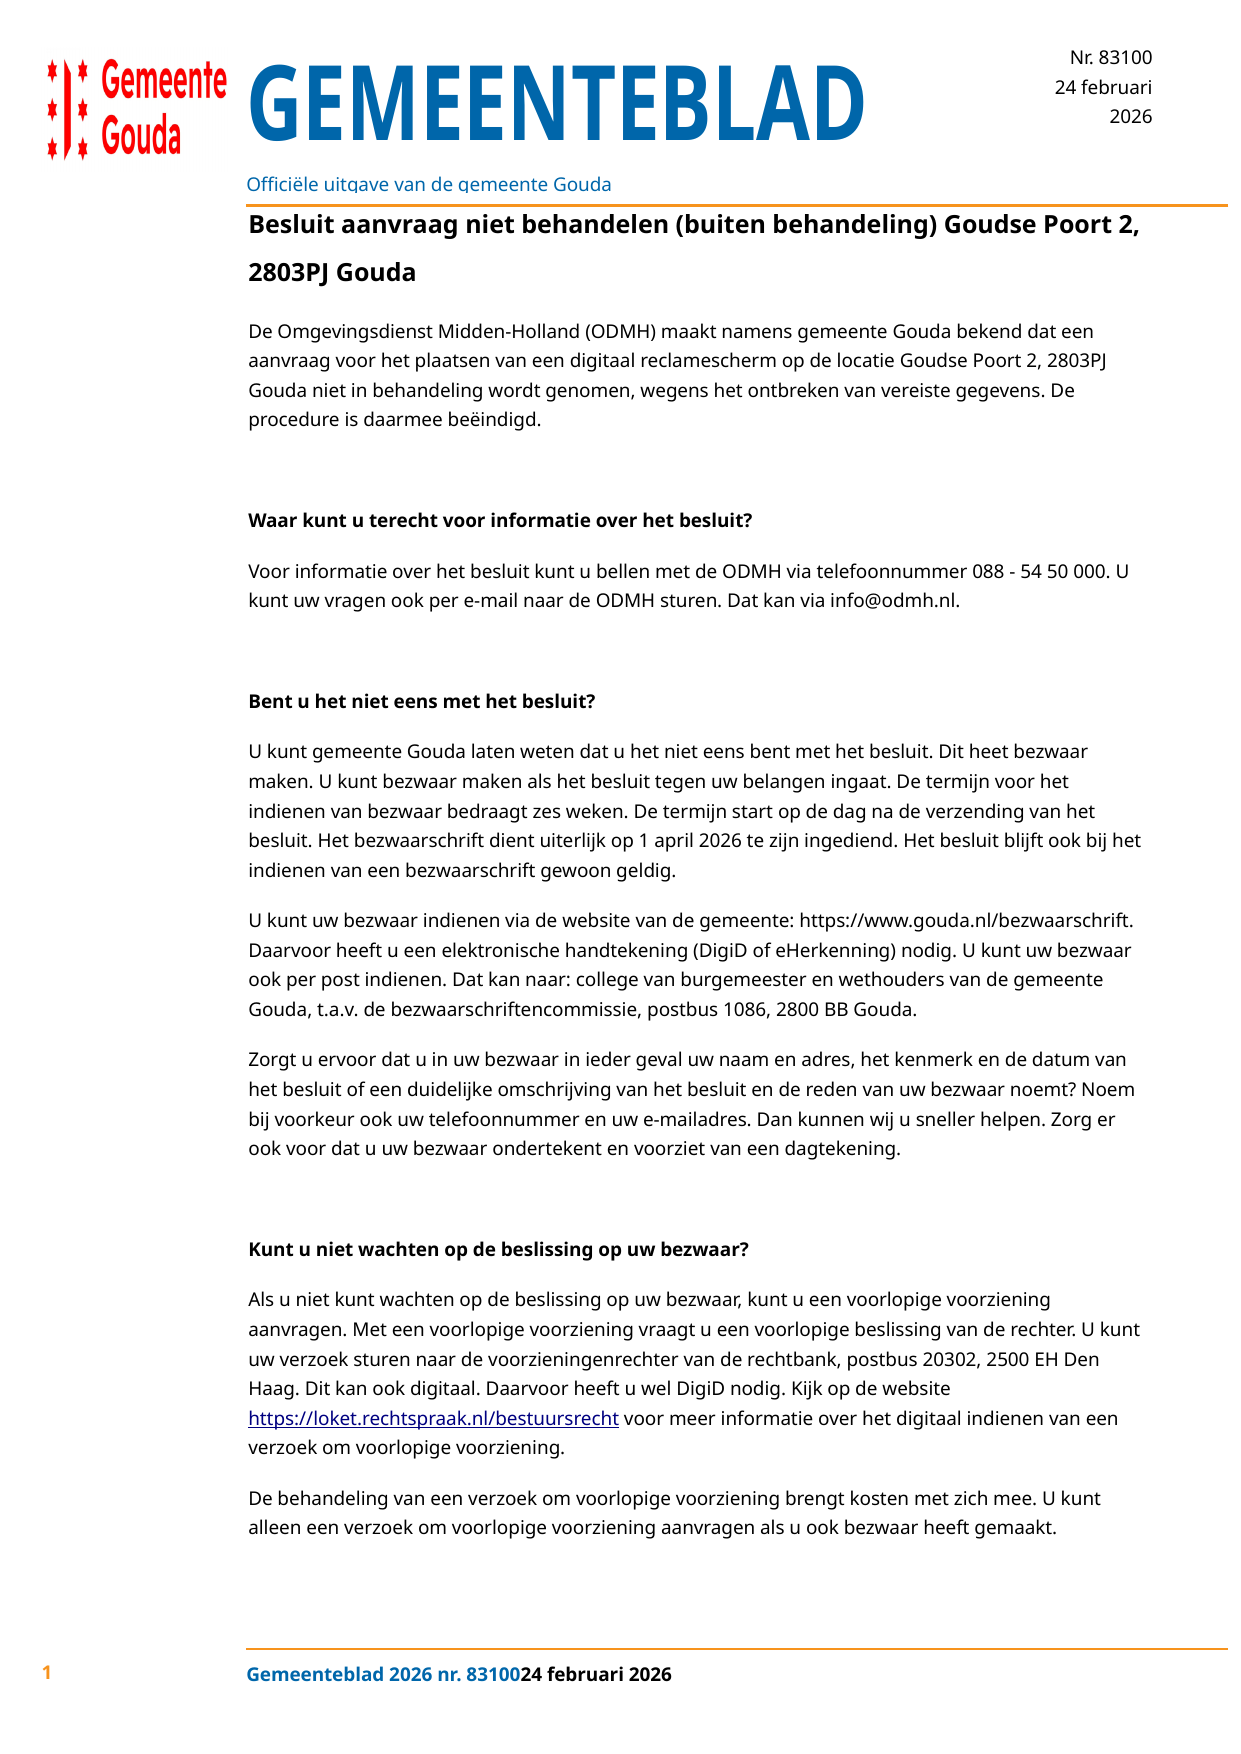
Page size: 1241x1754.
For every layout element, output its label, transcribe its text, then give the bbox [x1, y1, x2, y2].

text De Omgevingsdienst Midden-Holland (ODMH) maakt namens gemeente Gouda bekend dat een aanvraag voor het plaatsen van een digitaal reclamescherm op de locatie Goudse Poort 2, 2803PJ Gouda niet in behandeling wordt genomen, wegens het ontbreken van vereiste gegevens. De procedure is daarmee beëindigd. [248, 318, 1152, 432]
text Als u niet kunt wachten op de beslissing op uw bezwaar, kunt u een voorlopige voorziening aanvragen. Met een voorlopige voorziening vraagt u een voorlopige beslissing van de rechter. U kunt uw verzoek sturen naar de voorzieningenrechter van de rechtbank, postbus 20302, 2500 EH Den Haag. Dit kan ook digitaal. Daarvoor heeft u wel DigiD nodig. Kijk op de website https://loket.rechtspraak.nl/bestuursrecht voor meer informatie over het digitaal indienen van een verzoek om voorlopige voorziening. [248, 1287, 1152, 1460]
text Waar kunt u terecht voor informatie over het besluit? [248, 507, 1152, 533]
text Bent u het niet eens met het besluit? [248, 688, 1152, 714]
text Voor informatie over het besluit kunt u bellen met de ODMH via telefoonnummer 088 - 54 50 000. U kunt uw vragen ook per e-mail naar de ODMH sturen. Dat kan via info@odmh.nl. [248, 558, 1152, 613]
text De behandeling van een verzoek om voorlopige voorziening brengt kosten met zich mee. U kunt alleen een verzoek om voorlopige voorziening aanvragen als u ook bezwaar heeft gemaakt. [248, 1485, 1152, 1540]
text U kunt uw bezwaar indienen via de website van de gemeente: https://www.gouda.nl/bezwaarschrift. Daarvoor heeft u een elektronische handtekening (DigiD of eHerkenning) nodig. U kunt uw bezwaar ook per post indienen. Dat kan naar: college van burgemeester en wethouders van de gemeente Gouda, t.a.v. de bezwaarschriftencommissie, postbus 1086, 2800 BB Gouda. [248, 907, 1152, 1022]
text Besluit aanvraag niet behandelen (buiten behandeling) Goudse Poort 2, 2803PJ Gouda [248, 207, 1152, 288]
picture [41, 47, 231, 172]
text U kunt gemeente Gouda laten weten dat u het niet eens bent met het besluit. Dit heet bezwaar maken. U kunt bezwaar maken als het besluit tegen uw belangen ingaat. De termijn voor het indienen van bezwaar bedraagt zes weken. De termijn start op de dag na de verzending van het besluit. Het bezwaarschrift dient uiterlijk op 1 april 2026 te zijn ingediend. Het besluit blijft ook bij het indienen van een bezwaarschrift gewoon geldig. [248, 739, 1152, 883]
text Kunt u niet wachten op de beslissing op uw bezwaar? [248, 1236, 1152, 1262]
text Zorgt u ervoor dat u in uw bezwaar in ieder geval uw naam en adres, het kenmerk en de datum van het besluit of een duidelijke omschrijving van het besluit en de reden van uw bezwaar noemt? Noem bij voorkeur ook uw telefoonnummer en uw e-mailadres. Dan kunnen wij u sneller helpen. Zorg er ook voor dat u uw bezwaar ondertekent en voorziet van een dagtekening. [248, 1047, 1152, 1161]
